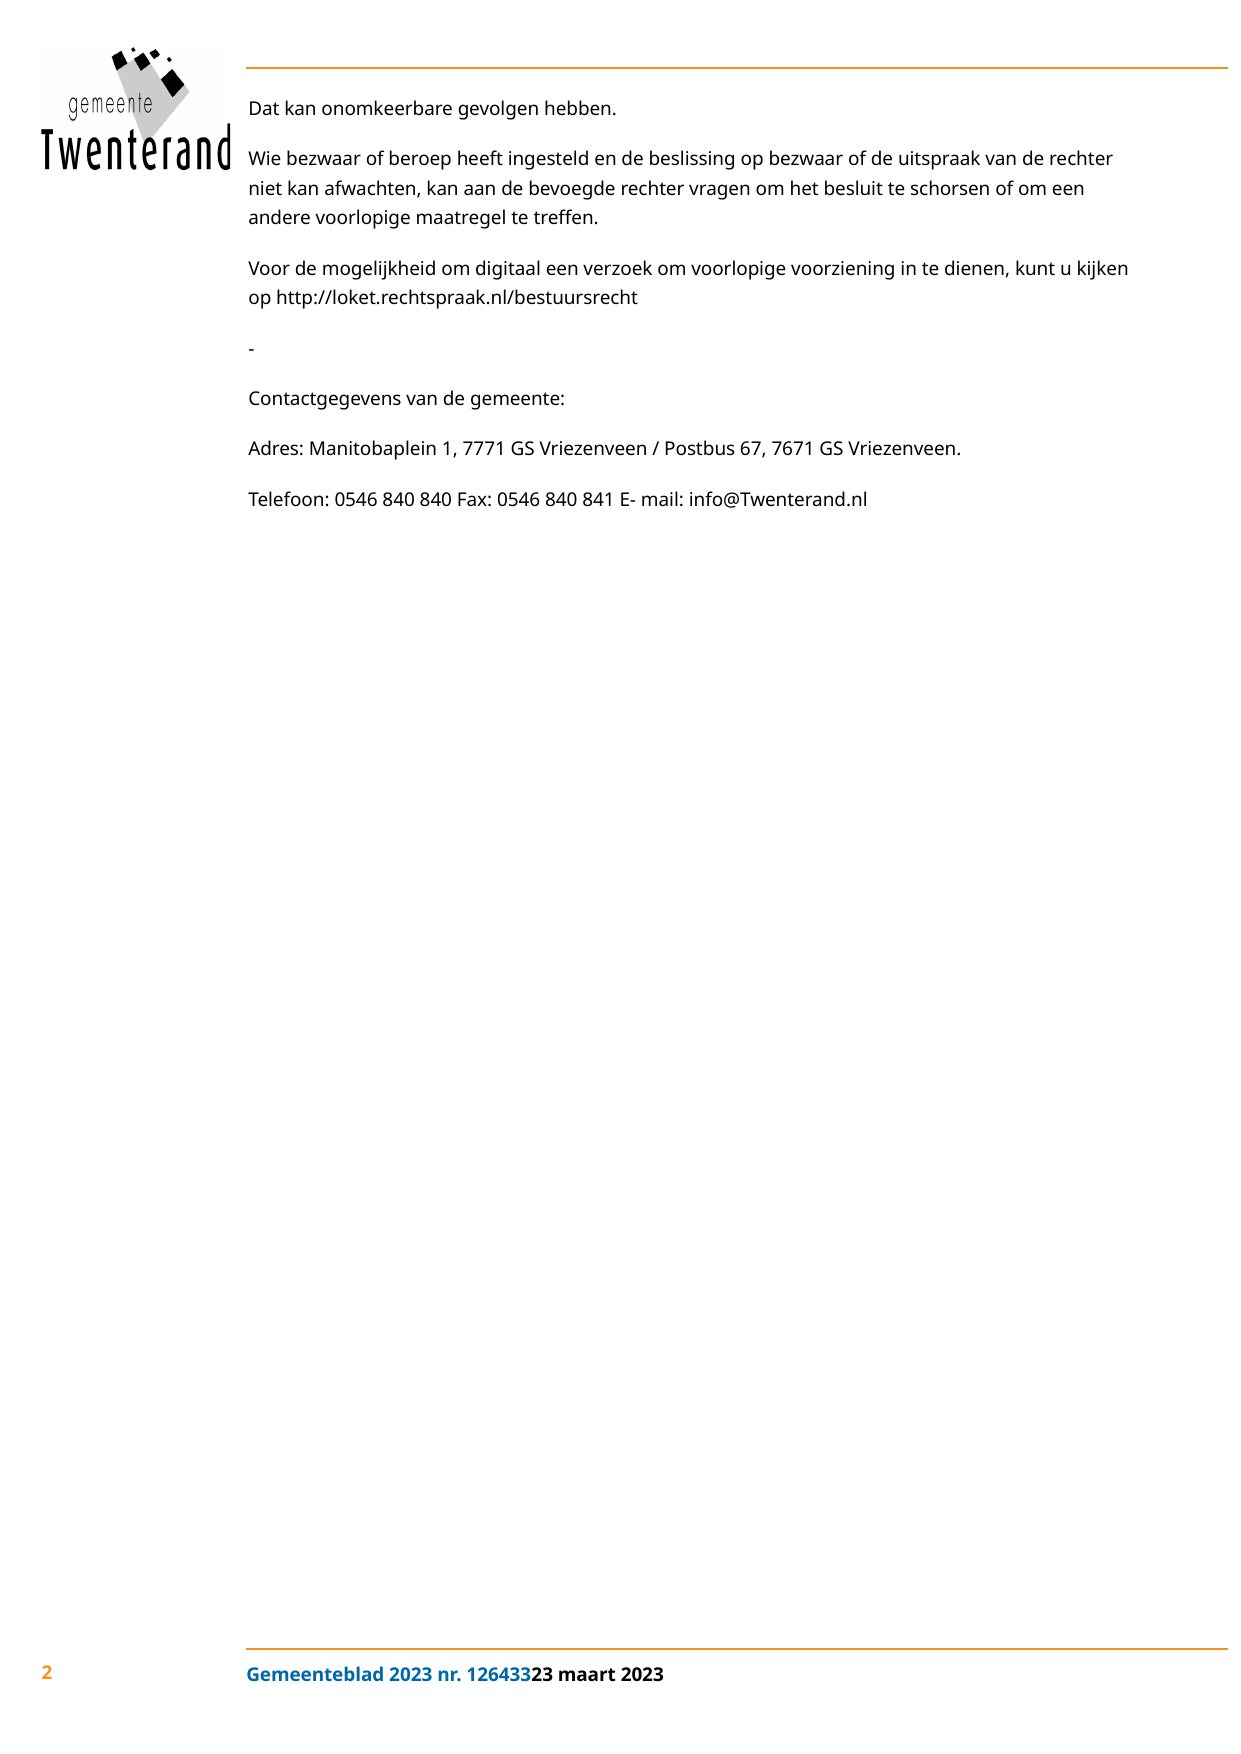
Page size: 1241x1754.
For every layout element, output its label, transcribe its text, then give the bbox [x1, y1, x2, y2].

text Adres: Manitobaplein 1, 7771 GS Vriezenveen / Postbus 67, 7671 GS Vriezenveen. [248, 436, 1152, 461]
text Telefoon: 0546 840 840 Fax: 0546 840 841 E- mail: info@Twenterand.nl [248, 486, 1152, 512]
text - [248, 335, 1152, 361]
picture [41, 47, 231, 172]
text Wie bezwaar of beroep heeft ingesteld en de beslissing op bezwaar of de uitspraak van de rechter niet kan afwachten, kan aan de bevoegde rechter vragen om het besluit te schorsen of om een andere voorlopige maatregel te treffen. [248, 145, 1152, 230]
text Contactgegevens van de gemeente: [248, 385, 1152, 411]
text Voor de mogelijkheid om digitaal een verzoek om voorlopige voorziening in te dienen, kunt u kijken op http://loket.rechtspraak.nl/bestuursrecht [248, 255, 1152, 310]
text Dat kan onomkeerbare gevolgen hebben. [248, 95, 1152, 121]
